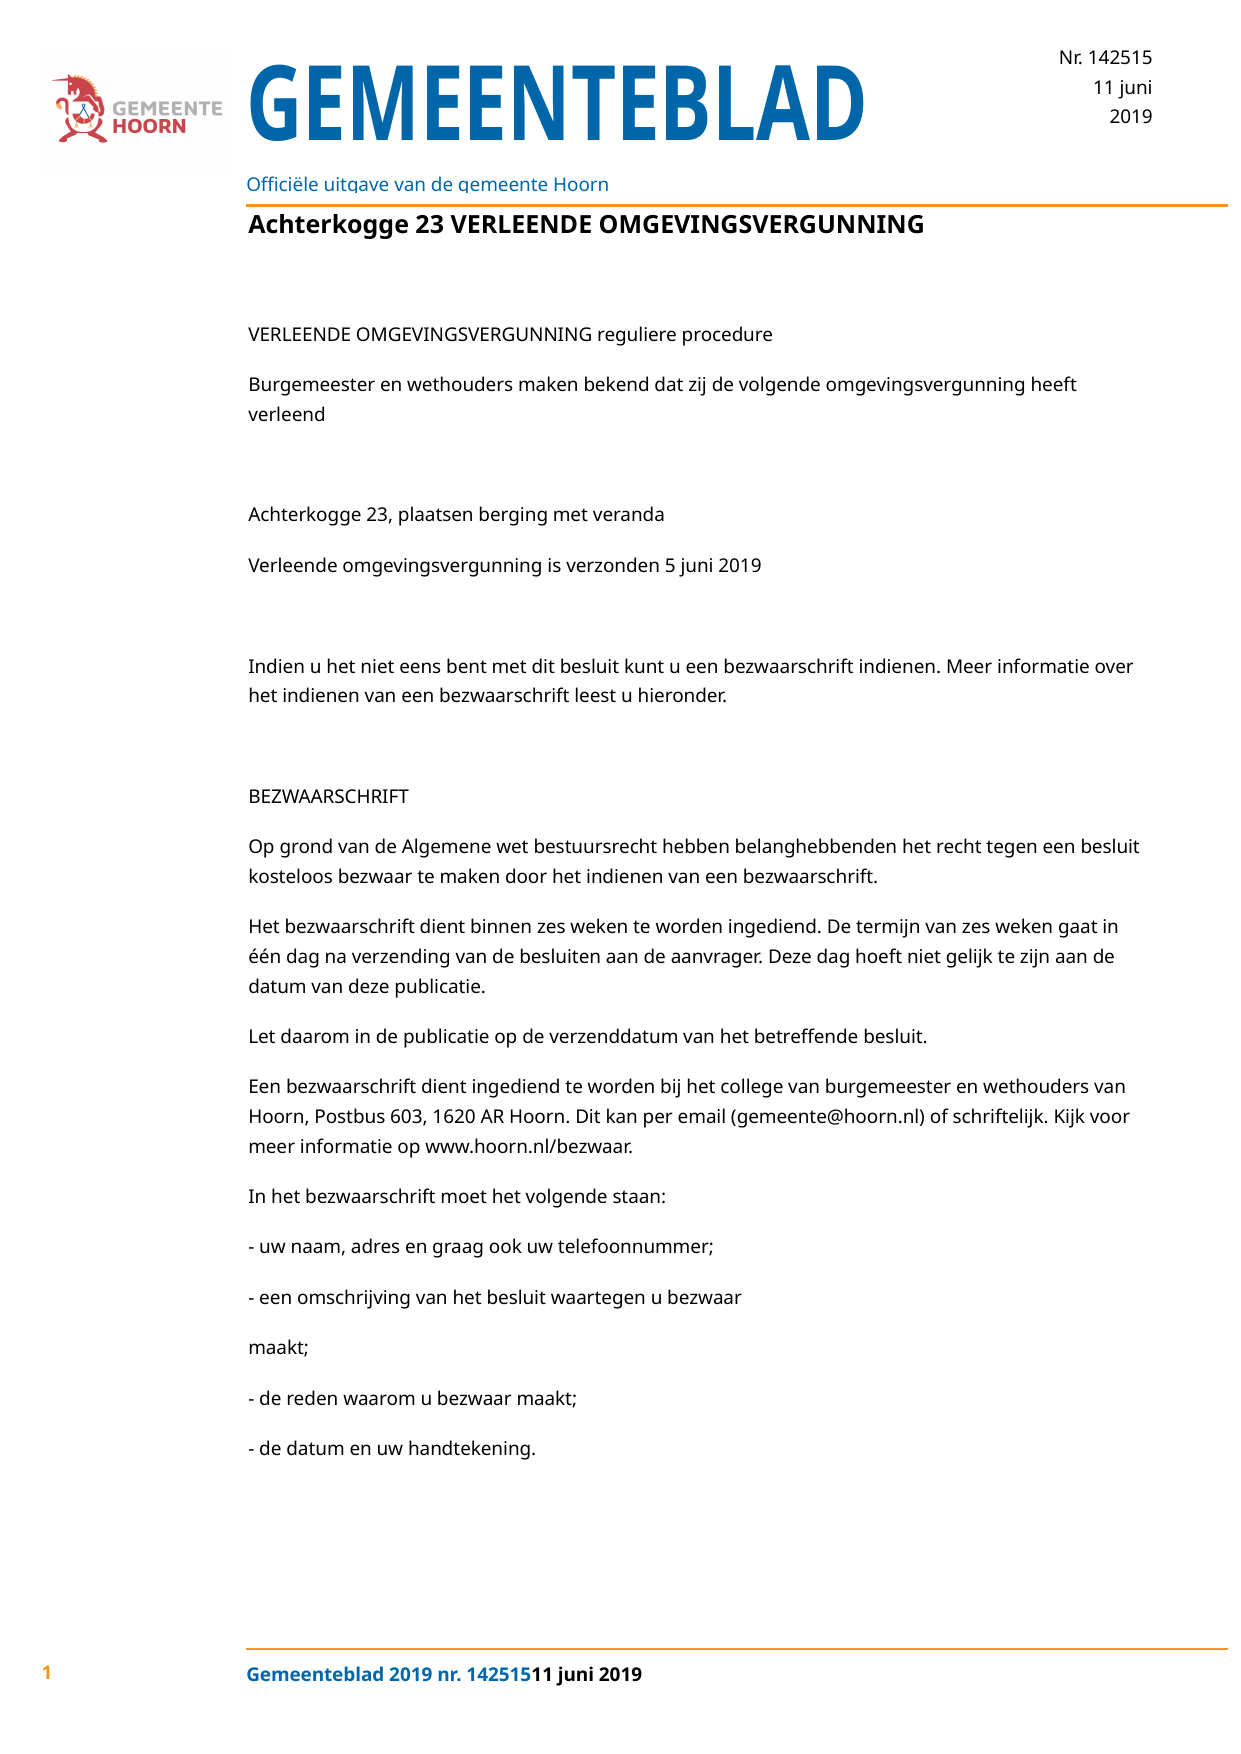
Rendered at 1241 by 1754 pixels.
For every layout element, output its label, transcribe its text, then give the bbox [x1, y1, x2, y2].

text Burgemeester en wethouders maken bekend dat zij de volgende omgevingsvergunning heeft verleend [248, 371, 1152, 426]
text Het bezwaarschrift dient binnen zes weken te worden ingediend. De termijn van zes weken gaat in één dag na verzending van de besluiten aan de aanvrager. Deze dag hoeft niet gelijk te zijn aan de datum van deze publicatie. [248, 914, 1152, 998]
text In het bezwaarschrift moet het volgende staan: [248, 1183, 1152, 1209]
text VERLEENDE OMGEVINGSVERGUNNING reguliere procedure [248, 321, 1152, 346]
text Indien u het niet eens bent met dit besluit kunt u een bezwaarschrift indienen. Meer informatie over het indienen van een bezwaarschrift leest u hieronder. [248, 653, 1152, 708]
text - een omschrijving van het besluit waartegen u bezwaar [248, 1284, 1152, 1310]
picture [41, 47, 231, 172]
text Op grond van de Algemene wet bestuursrecht hebben belanghebbenden het recht tegen een besluit kosteloos bezwaar te maken door het indienen van een bezwaarschrift. [248, 834, 1152, 889]
text - uw naam, adres en graag ook uw telefoonnummer; [248, 1234, 1152, 1259]
text - de reden waarom u bezwaar maakt; [248, 1385, 1152, 1411]
text Achterkogge 23 VERLEENDE OMGEVINGSVERGUNNING [248, 207, 1152, 241]
text Verleende omgevingsvergunning is verzonden 5 juni 2019 [248, 552, 1152, 578]
text BEZWAARSCHRIFT [248, 783, 1152, 809]
text Let daarom in de publicatie op de verzenddatum van het betreffende besluit. [248, 1023, 1152, 1049]
text Een bezwaarschrift dient ingediend te worden bij het college van burgemeester en wethouders van Hoorn, Postbus 603, 1620 AR Hoorn. Dit kan per email (gemeente@hoorn.nl) of schriftelijk. Kijk voor meer informatie op www.hoorn.nl/bezwaar. [248, 1074, 1152, 1158]
text Achterkogge 23, plaatsen berging met veranda [248, 502, 1152, 527]
text maakt; [248, 1334, 1152, 1360]
text - de datum en uw handtekening. [248, 1435, 1152, 1461]
